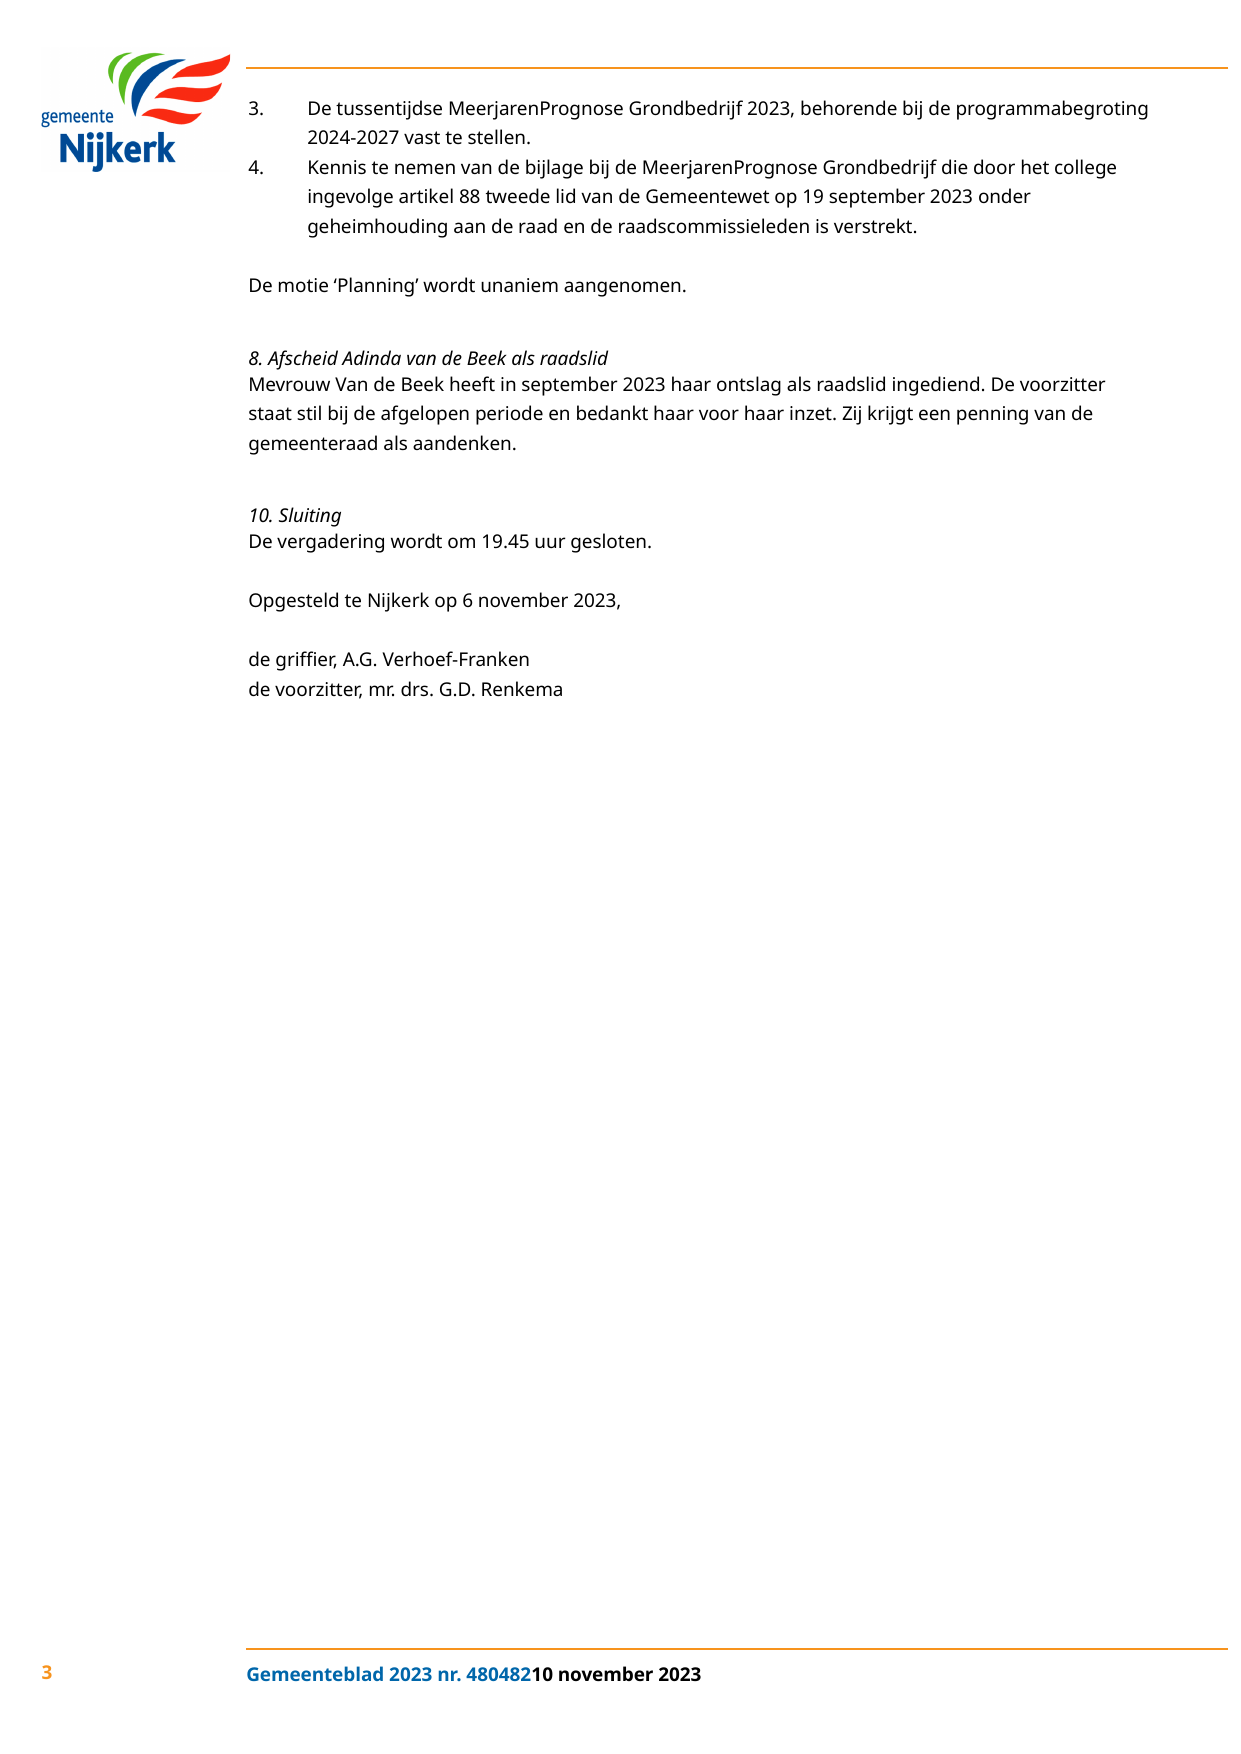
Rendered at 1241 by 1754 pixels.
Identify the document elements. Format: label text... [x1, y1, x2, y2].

text 8. Afscheid Adinda van de Beek als raadslid [248, 345, 1152, 371]
text de griffier, A.G. Verhoef-Franken [248, 647, 1152, 672]
text Mevrouw Van de Beek heeft in september 2023 haar ontslag als raadslid ingediend. De voorzitter staat stil bij de afgelopen periode en bedankt haar voor haar inzet. Zij krijgt een penning van de gemeenteraad als aandenken. [248, 371, 1152, 456]
text Opgesteld te Nijkerk op 6 november 2023, [248, 587, 1152, 613]
text 10. Sluiting [248, 503, 1152, 528]
list De tussentijdse MeerjarenPrognose Grondbedrijf 2023, behorende bij de programmabegroting 2024-2027 vast te stellen. [248, 95, 1152, 150]
picture [41, 47, 231, 172]
list Kennis te nemen van de bijlage bij de MeerjarenPrognose Grondbedrijf die door het college ingevolge artikel 88 tweede lid van de Gemeentewet op 19 september 2023 onder geheimhouding aan de raad en de raadscommissieleden is verstrekt. [248, 154, 1152, 239]
text de voorzitter, mr. drs. G.D. Renkema [248, 676, 1152, 702]
text De motie ‘Planning’ wordt unaniem aangenomen. [248, 272, 1152, 298]
text De vergadering wordt om 19.45 uur gesloten. [248, 528, 1152, 554]
